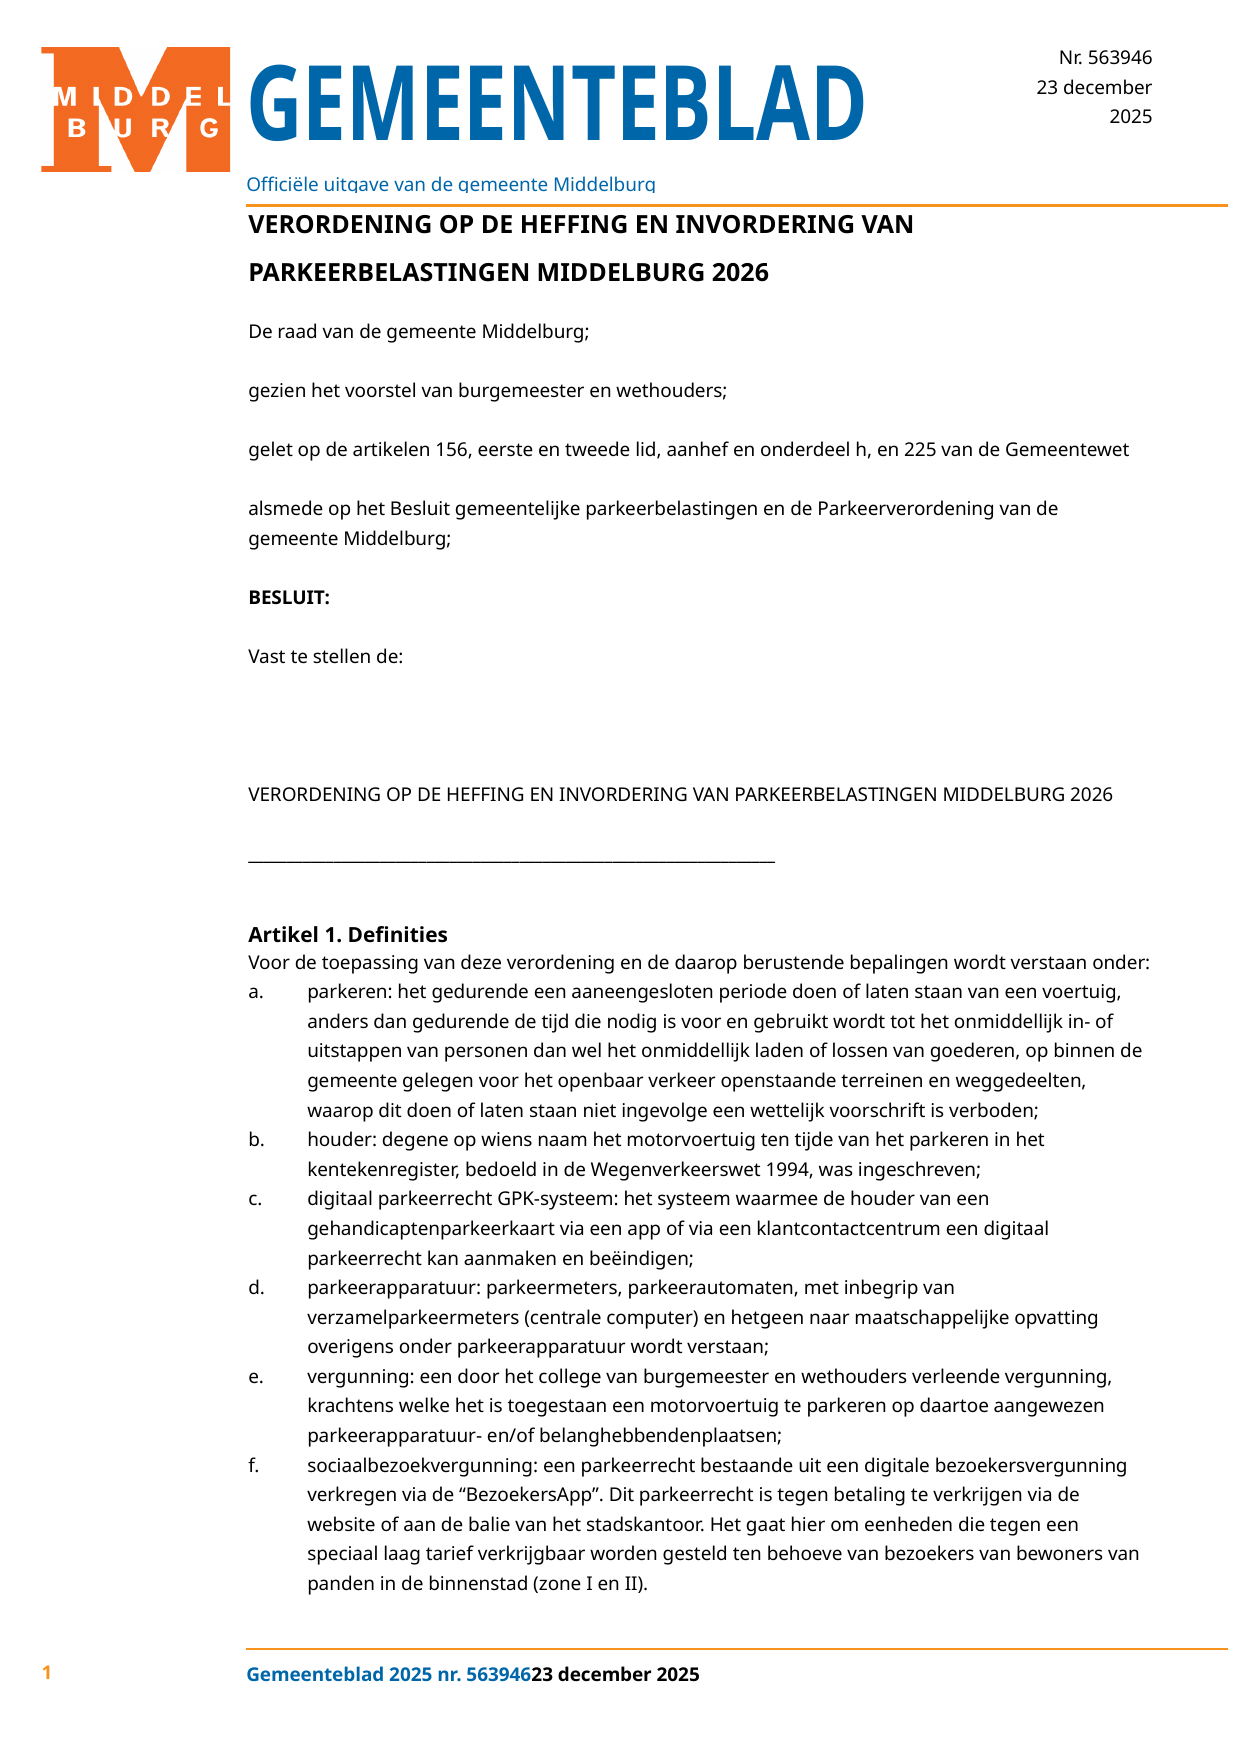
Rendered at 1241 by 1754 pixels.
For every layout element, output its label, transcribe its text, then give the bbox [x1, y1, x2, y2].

list vergunning: een door het college van burgemeester en wethouders verleende vergunning, krachtens welke het is toegestaan een motorvoertuig te parkeren op daartoe aangewezen parkeerapparatuur- en/of belanghebbendenplaatsen; [248, 1363, 1152, 1448]
text VERORDENING OP DE HEFFING EN INVORDERING VAN PARKEERBELASTINGEN MIDDELBURG 2026 [248, 207, 1152, 288]
text ____________________________________________________________________ [248, 841, 1152, 866]
text VERORDENING OP DE HEFFING EN INVORDERING VAN PARKEERBELASTINGEN MIDDELBURG 2026 [248, 781, 1152, 807]
text Artikel 1. Definities [248, 921, 1152, 949]
text gezien het voorstel van burgemeester en wethouders; [248, 377, 1152, 403]
list sociaalbezoekvergunning: een parkeerrecht bestaande uit een digitale bezoekersvergunning verkregen via de “BezoekersApp”. Dit parkeerrecht is tegen betaling te verkrijgen via de website of aan de balie van het stadskantoor. Het gaat hier om eenheden die tegen een speciaal laag tarief verkrijgbaar worden gesteld ten behoeve van bezoekers van bewoners van panden in de binnenstad (zone I en II). [248, 1452, 1152, 1596]
list parkeren: het gedurende een aaneengesloten periode doen of laten staan van een voertuig, anders dan gedurende de tijd die nodig is voor en gebruikt wordt tot het onmiddellijk in- of uitstappen van personen dan wel het onmiddellijk laden of lossen van goederen, op binnen de gemeente gelegen voor het openbaar verkeer openstaande terreinen en weggedeelten, waarop dit doen of laten staan niet ingevolge een wettelijk voorschrift is verboden; [248, 978, 1152, 1123]
text gelet op de artikelen 156, eerste en tweede lid, aanhef en onderdeel h, en 225 van de Gemeentewet [248, 436, 1152, 462]
picture [41, 47, 231, 172]
list digitaal parkeerrecht GPK-systeem: het systeem waarmee de houder van een gehandicaptenparkeerkaart via een app of via een klantcontactcentrum een digitaal parkeerrecht kan aanmaken en beëindigen; [248, 1186, 1152, 1271]
text Vast te stellen de: [248, 643, 1152, 669]
list parkeerapparatuur: parkeermeters, parkeerautomaten, met inbegrip van verzamelparkeermeters (centrale computer) en hetgeen naar maatschappelijke opvatting overigens onder parkeerapparatuur wordt verstaan; [248, 1274, 1152, 1359]
text De raad van de gemeente Middelburg; [248, 318, 1152, 344]
text Voor de toepassing van deze verordening en de daarop berustende bepalingen wordt verstaan onder: [248, 949, 1152, 975]
list houder: degene op wiens naam het motorvoertuig ten tijde van het parkeren in het kentekenregister, bedoeld in de Wegenverkeerswet 1994, was ingeschreven; [248, 1126, 1152, 1182]
text alsmede op het Besluit gemeentelijke parkeerbelastingen en de Parkeerverordening van de gemeente Middelburg; [248, 495, 1152, 551]
text BESLUIT: [248, 584, 1152, 610]
